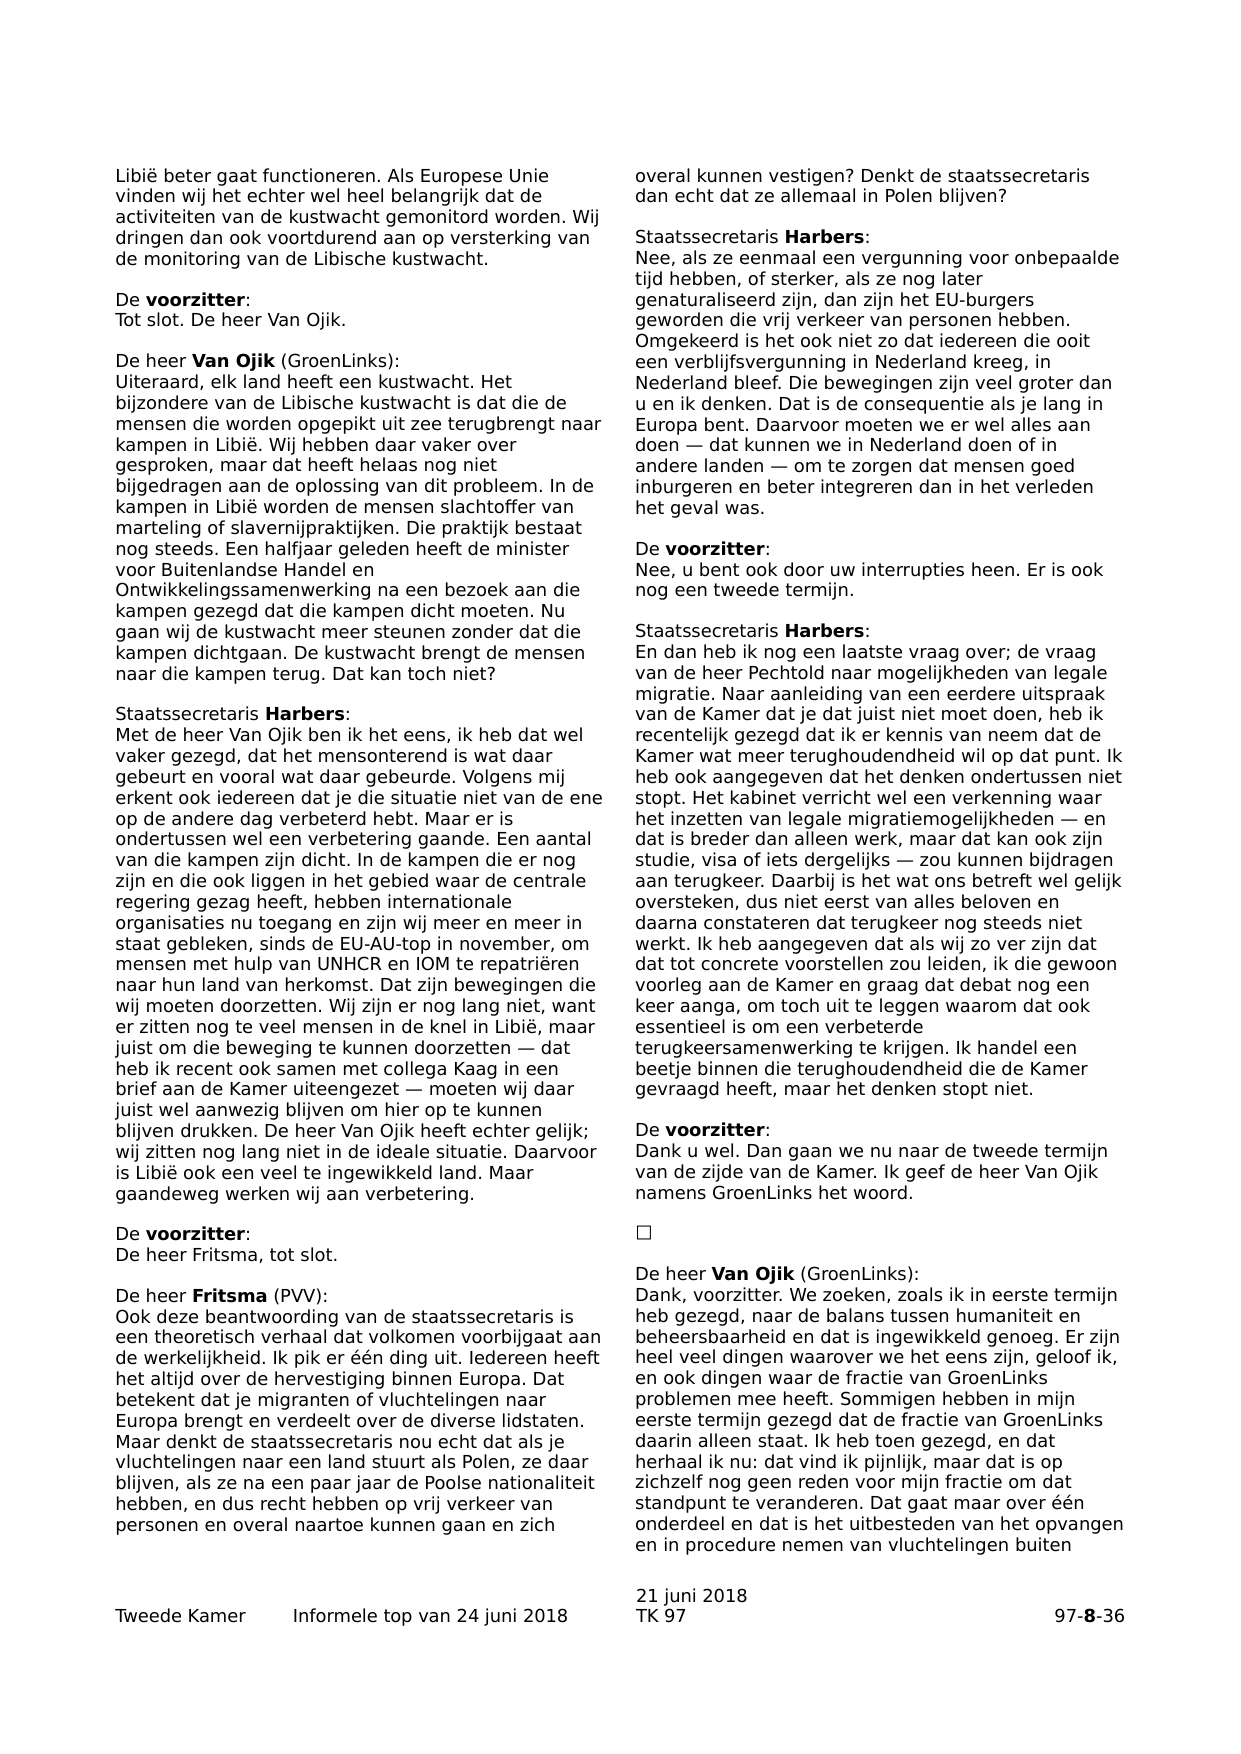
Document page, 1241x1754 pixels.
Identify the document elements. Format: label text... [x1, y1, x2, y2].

text De heer Van Ojik (GroenLinks): [635, 1264, 1125, 1285]
text Staatssecretaris Harbers: [115, 704, 605, 725]
text ⬜ [635, 1223, 1125, 1244]
text Dank, voorzitter. We zoeken, zoals ik in eerste termijn heb gezegd, naar de balans tussen humaniteit en beheersbaarheid en dat is ingewikkeld genoeg. Er zijn heel veel dingen waarover we het eens zijn, geloof ik, en ook dingen waar de fractie van GroenLinks problemen mee heeft. Sommigen hebben in mijn eerste termijn gezegd dat de fractie van GroenLinks daarin alleen staat. Ik heb toen gezegd, en dat herhaal ik nu: dat vind ik pijnlijk, maar dat is op zichzelf nog geen reden voor mijn fractie om dat standpunt te veranderen. Dat gaat maar over één onderdeel en dat is het uitbesteden van het opvangen en in procedure nemen van vluchtelingen buiten [635, 1285, 1125, 1556]
text Nee, als ze eenmaal een vergunning voor onbepaalde tijd hebben, of sterker, als ze nog later genaturaliseerd zijn, dan zijn het EU-burgers geworden die vrij verkeer van personen hebben. Omgekeerd is het ook niet zo dat iedereen die ooit een verblijfsvergunning in Nederland kreeg, in Nederland bleef. Die bewegingen zijn veel groter dan u en ik denken. Dat is de consequentie als je lang in Europa bent. Daarvoor moeten we er wel alles aan doen — dat kunnen we in Nederland doen of in andere landen — om te zorgen dat mensen goed inburgeren en beter integreren dan in het verleden het geval was. [635, 248, 1125, 518]
text De heer Fritsma, tot slot. [115, 1245, 605, 1266]
text Uiteraard, elk land heeft een kustwacht. Het bijzondere van de Libische kustwacht is dat die de mensen die worden opgepikt uit zee terugbrengt naar kampen in Libië. Wij hebben daar vaker over gesproken, maar dat heeft helaas nog niet bijgedragen aan de oplossing van dit probleem. In de kampen in Libië worden de mensen slachtoffer van marteling of slavernijpraktijken. Die praktijk bestaat nog steeds. Een halfjaar geleden heeft de minister voor Buitenlandse Handel en Ontwikkelingssamenwerking na een bezoek aan die kampen gezegd dat die kampen dicht moeten. Nu gaan wij de kustwacht meer steunen zonder dat die kampen dichtgaan. De kustwacht brengt de mensen naar die kampen terug. Dat kan toch niet? [115, 372, 605, 684]
text Met de heer Van Ojik ben ik het eens, ik heb dat wel vaker gezegd, dat het mensonterend is wat daar gebeurt en vooral wat daar gebeurde. Volgens mij erkent ook iedereen dat je die situatie niet van de ene op de andere dag verbeterd hebt. Maar er is ondertussen wel een verbetering gaande. Een aantal van die kampen zijn dicht. In de kampen die er nog zijn en die ook liggen in het gebied waar de centrale regering gezag heeft, hebben internationale organisaties nu toegang en zijn wij meer en meer in staat gebleken, sinds de EU-AU-top in november, om mensen met hulp van UNHCR en IOM te repatriëren naar hun land van herkomst. Dat zijn bewegingen die wij moeten doorzetten. Wij zijn er nog lang niet, want er zitten nog te veel mensen in de knel in Libië, maar juist om die beweging te kunnen doorzetten — dat heb ik recent ook samen met collega Kaag in een brief aan de Kamer uiteengezet — moeten wij daar juist wel aanwezig blijven om hier op te kunnen blijven drukken. De heer Van Ojik heeft echter gelijk; wij zitten nog lang niet in de ideale situatie. Daarvoor is Libië ook een veel te ingewikkeld land. Maar gaandeweg werken wij aan verbetering. [115, 725, 605, 1204]
text De voorzitter: [635, 538, 1125, 559]
text overal kunnen vestigen? Denkt de staatssecretaris dan echt dat ze allemaal in Polen blijven? [635, 165, 1125, 207]
text Tot slot. De heer Van Ojik. [115, 310, 605, 331]
text De voorzitter: [115, 289, 605, 310]
text Nee, u bent ook door uw interrupties heen. Er is ook nog een tweede termijn. [635, 559, 1125, 601]
text De voorzitter: [115, 1224, 605, 1245]
text Dank u wel. Dan gaan we nu naar de tweede termijn van de zijde van de Kamer. Ik geef de heer Van Ojik namens GroenLinks het woord. [635, 1141, 1125, 1203]
text Libië beter gaat functioneren. Als Europese Unie vinden wij het echter wel heel belangrijk dat de activiteiten van de kustwacht gemonitord worden. Wij dringen dan ook voortdurend aan op versterking van de monitoring van de Libische kustwacht. [115, 165, 605, 269]
text Staatssecretaris Harbers: [635, 621, 1125, 642]
text En dan heb ik nog een laatste vraag over; de vraag van de heer Pechtold naar mogelijkheden van legale migratie. Naar aanleiding van een eerdere uitspraak van de Kamer dat je dat juist niet moet doen, heb ik recentelijk gezegd dat ik er kennis van neem dat de Kamer wat meer terughoudendheid wil op dat punt. Ik heb ook aangegeven dat het denken ondertussen niet stopt. Het kabinet verricht wel een verkenning waar het inzetten van legale migratiemogelijkheden — en dat is breder dan alleen werk, maar dat kan ook zijn studie, visa of iets dergelijks — zou kunnen bijdragen aan terugkeer. Daarbij is het wat ons betreft wel gelijk oversteken, dus niet eerst van alles beloven en daarna constateren dat terugkeer nog steeds niet werkt. Ik heb aangegeven dat als wij zo ver zijn dat dat tot concrete voorstellen zou leiden, ik die gewoon voorleg aan de Kamer en graag dat debat nog een keer aanga, om toch uit te leggen waarom dat ook essentieel is om een verbeterde terugkeersamenwerking te krijgen. Ik handel een beetje binnen die terughoudendheid die de Kamer gevraagd heeft, maar het denken stopt niet. [635, 642, 1125, 1100]
text De voorzitter: [635, 1120, 1125, 1141]
text De heer Van Ojik (GroenLinks): [115, 351, 605, 372]
text Staatssecretaris Harbers: [635, 227, 1125, 248]
text De heer Fritsma (PVV): [115, 1286, 605, 1306]
text Ook deze beantwoording van de staatssecretaris is een theoretisch verhaal dat volkomen voorbijgaat aan de werkelijkheid. Ik pik er één ding uit. Iedereen heeft het altijd over de hervestiging binnen Europa. Dat betekent dat je migranten of vluchtelingen naar Europa brengt en verdeelt over de diverse lidstaten. Maar denkt de staatssecretaris nou echt dat als je vluchtelingen naar een land stuurt als Polen, ze daar blijven, als ze na een paar jaar de Poolse nationaliteit hebben, en dus recht hebben op vrij verkeer van personen en overal naartoe kunnen gaan en zich [115, 1306, 605, 1536]
